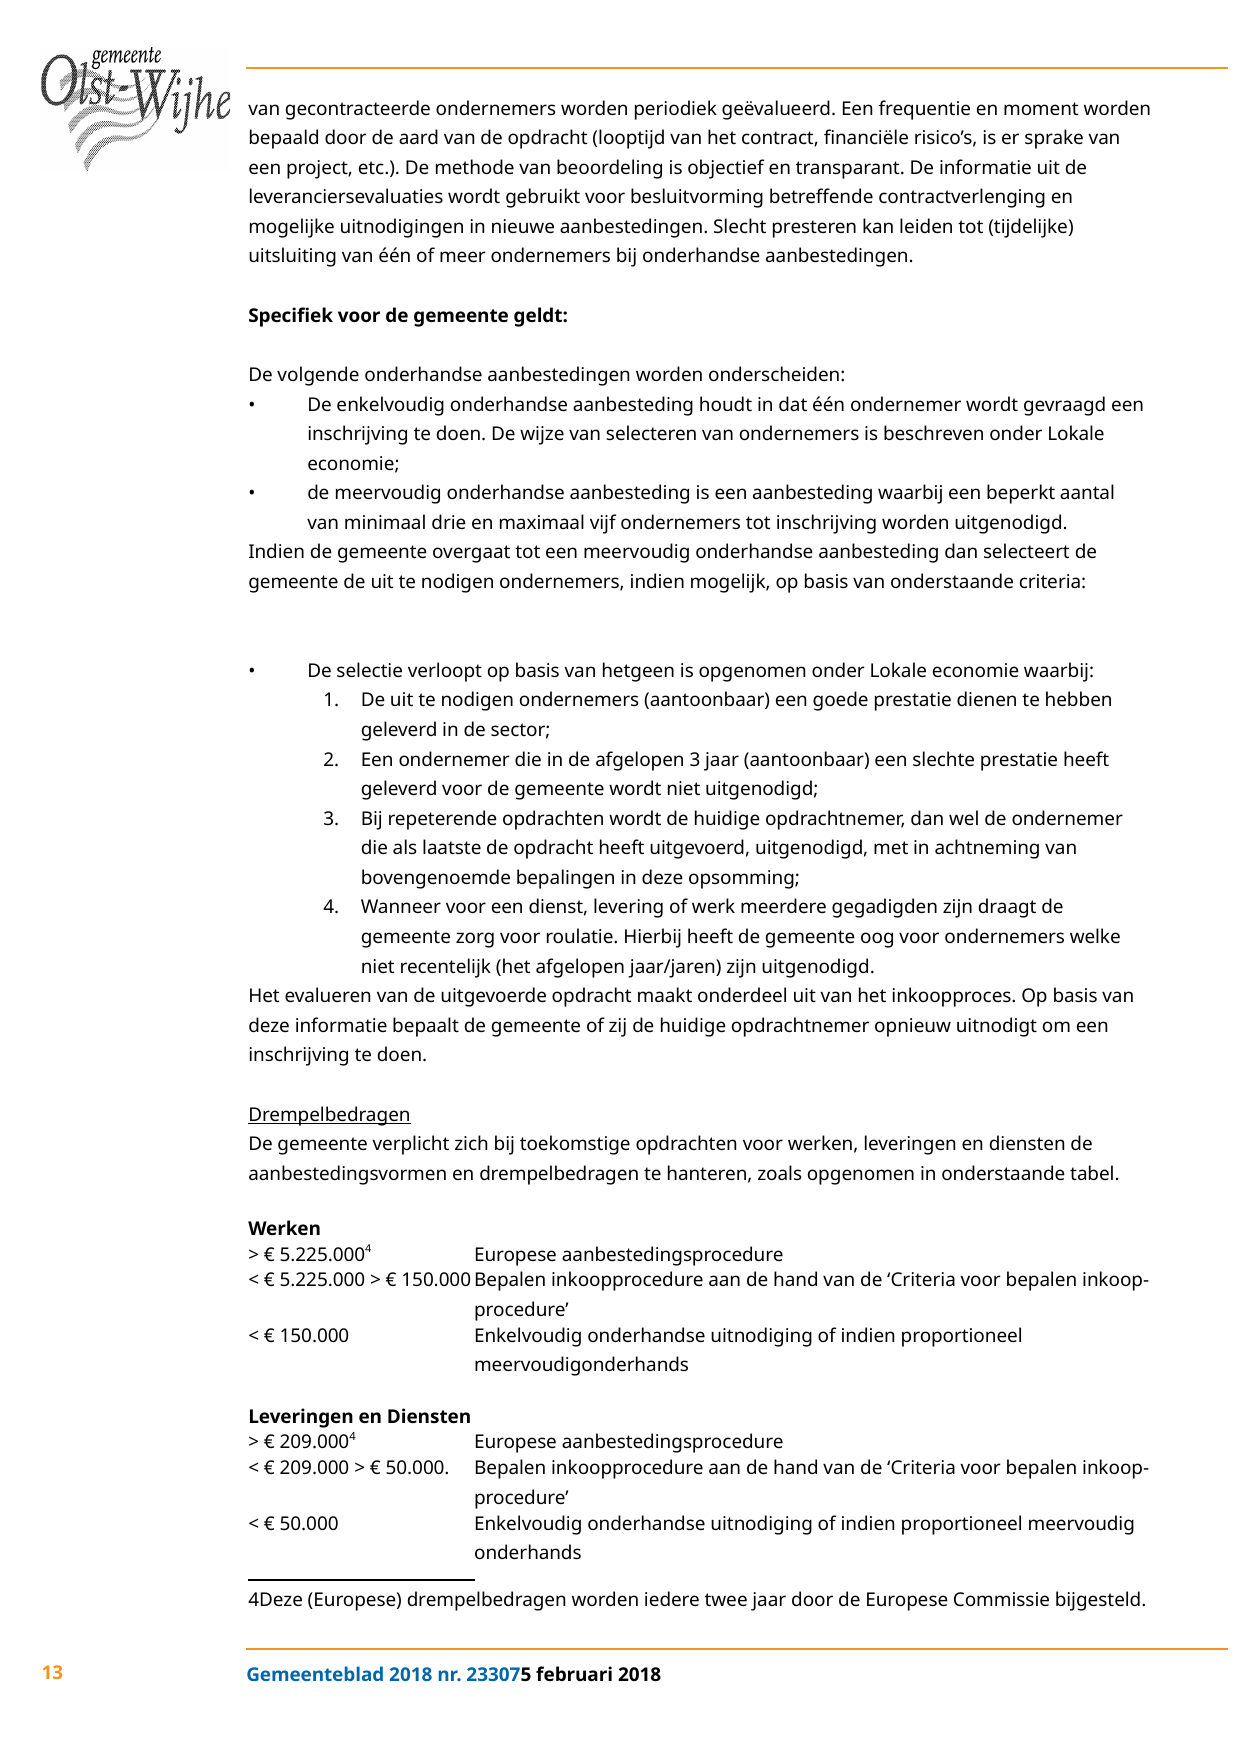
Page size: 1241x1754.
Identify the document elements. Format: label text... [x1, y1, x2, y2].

table_cell < € 209.000 > € 50.000. [248, 1455, 474, 1510]
table_cell Enkelvoudig onderhandse uitnodiging of indien proportioneel meervoudigonderhands [474, 1322, 1152, 1377]
table_cell Enkelvoudig onderhandse uitnodiging of indien proportioneel meervoudig onderhands [474, 1510, 1152, 1565]
table_cell [248, 1377, 474, 1403]
table_cell Bepalen inkoopprocedure aan de hand van de ‘Criteria voor bepalen inkoop-procedure’ [474, 1455, 1152, 1510]
table_cell > € 209.0004 [248, 1429, 474, 1454]
table_cell > € 5.225.000 [248, 1241, 474, 1267]
table_cell < € 150.000 [248, 1322, 474, 1377]
table_header Specifiek voor de gemeente geldt: De volgende onderhandse aanbestedingen worden onderscheiden: De enkelvoudig onderhandse aanbesteding houdt in dat één ondernemer wordt gevraagd een inschrijving te doen. De wijze van selecteren van ondernemers is beschreven onder Lokale economie; de meervoudig onderhandse aanbesteding is een aanbesteding waarbij een beperkt aantal van minimaal drie en maximaal vijf ondernemers tot inschrijving worden uitgenodigd. Indien de gemeente overgaat tot een meervoudig onderhandse aanbesteding dan selecteert de gemeente de uit te nodigen ondernemers, indien mogelijk, op basis van onderstaande criteria: De selectie verloopt op basis van hetgeen is opgenomen onder Lokale economie waarbij: De uit te nodigen ondernemers (aantoonbaar) een goede prestatie dienen te hebben geleverd in de sector; Een ondernemer die in de afgelopen 3 jaar (aantoonbaar) een slechte prestatie heeft geleverd voor de gemeente wordt niet uitgenodigd; Bij repeterende opdrachten wordt de huidige opdrachtnemer, dan wel de ondernemer die als laatste de opdracht heeft uitgevoerd, uitgenodigd, met in achtneming van bovengenoemde bepalingen in deze opsomming; Wanneer voor een dienst, levering of werk meerdere gegadigden zijn draagt de gemeente zorg voor roulatie. Hierbij heeft de gemeente oog voor ondernemers welke niet recentelijk (het afgelopen jaar/jaren) zijn uitgenodigd. Het evalueren van de uitgevoerde opdracht maakt onderdeel uit van het inkoopproces. Op basis van deze informatie bepaalt de gemeente of zij de huidige opdrachtnemer opnieuw uitnodigt om een inschrijving te doen. Drempelbedragen De gemeente verplicht zich bij toekomstige opdrachten voor werken, leveringen en diensten de aanbestedingsvormen en drempelbedragen te hanteren, zoals opgenomen in onderstaande tabel. [248, 302, 1152, 1215]
table_cell [474, 1215, 1152, 1241]
table_cell Europese aanbestedingsprocedure [474, 1429, 1152, 1454]
table_cell < € 50.000 [248, 1510, 474, 1565]
table_cell Bepalen inkoopprocedure aan de hand van de ‘Criteria voor bepalen inkoop-procedure’ [474, 1267, 1152, 1322]
table_cell [474, 1403, 1152, 1429]
picture [41, 47, 231, 172]
table_cell Europese aanbestedingsprocedure [474, 1241, 1152, 1267]
table_cell Leveringen en Diensten [248, 1403, 474, 1429]
table_cell Werken [248, 1215, 474, 1241]
table_cell [474, 1377, 1152, 1403]
text van gecontracteerde ondernemers worden periodiek geëvalueerd. Een frequentie en moment worden bepaald door de aard van de opdracht (looptijd van het contract, financiële risico’s, is er sprake van een project, etc.). De methode van beoordeling is objectief en transparant. De informatie uit de leveranciersevaluaties wordt gebruikt voor besluitvorming betreffende contractverlenging en mogelijke uitnodigingen in nieuwe aanbestedingen. Slecht presteren kan leiden tot (tijdelijke) uitsluiting van één of meer ondernemers bij onderhandse aanbestedingen. [248, 95, 1152, 268]
table_cell < € 5.225.000 > € 150.000 [248, 1267, 474, 1322]
